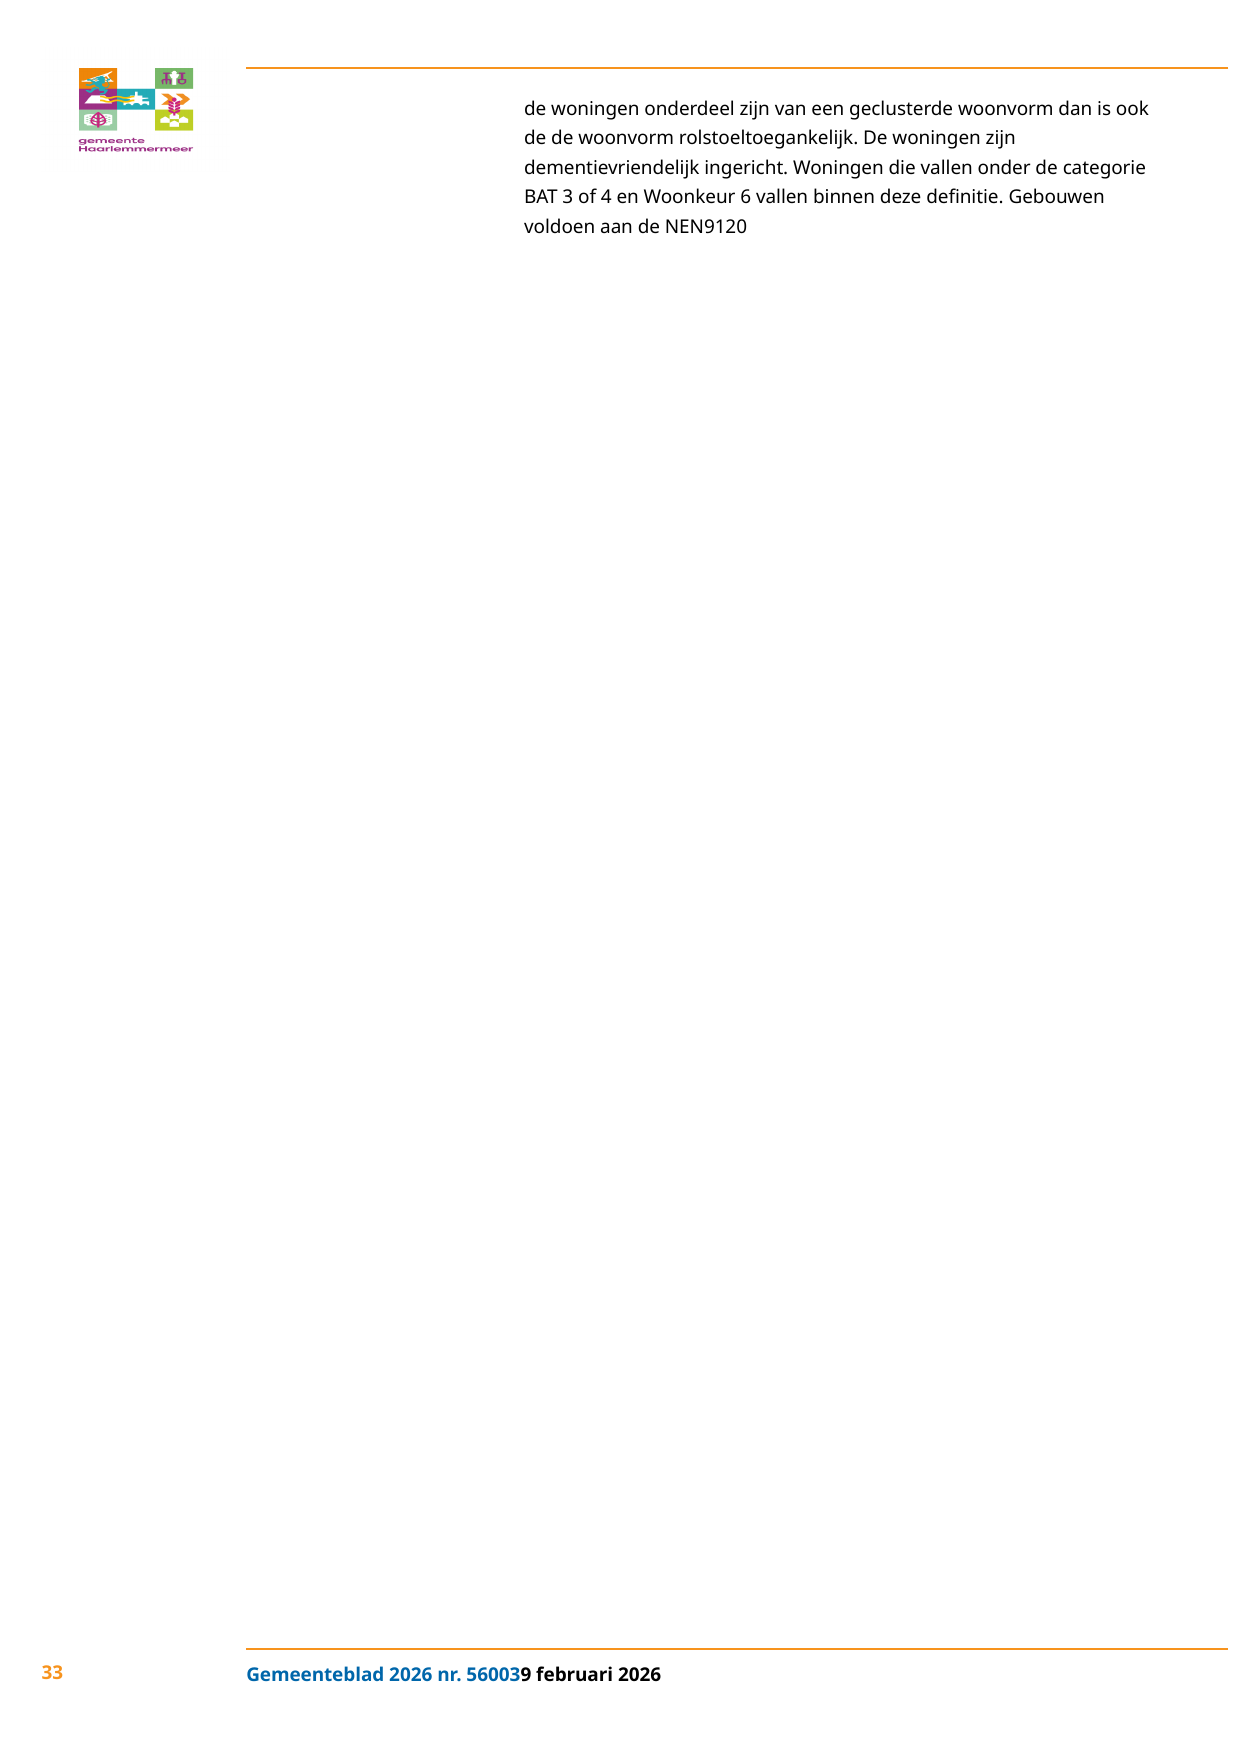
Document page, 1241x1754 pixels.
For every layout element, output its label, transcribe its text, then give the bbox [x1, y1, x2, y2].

table_cell de woningen onderdeel zijn van een geclusterde woonvorm dan is ook de de woonvorm rolstoeltoegankelijk. De woningen zijn dementievriendelijk ingericht. Woningen die vallen onder de categorie BAT 3 of 4 en Woonkeur 6 vallen binnen deze definitie. Gebouwen voldoen aan de NEN9120 [524, 95, 1152, 239]
picture [41, 47, 231, 172]
table_cell [248, 95, 524, 239]
